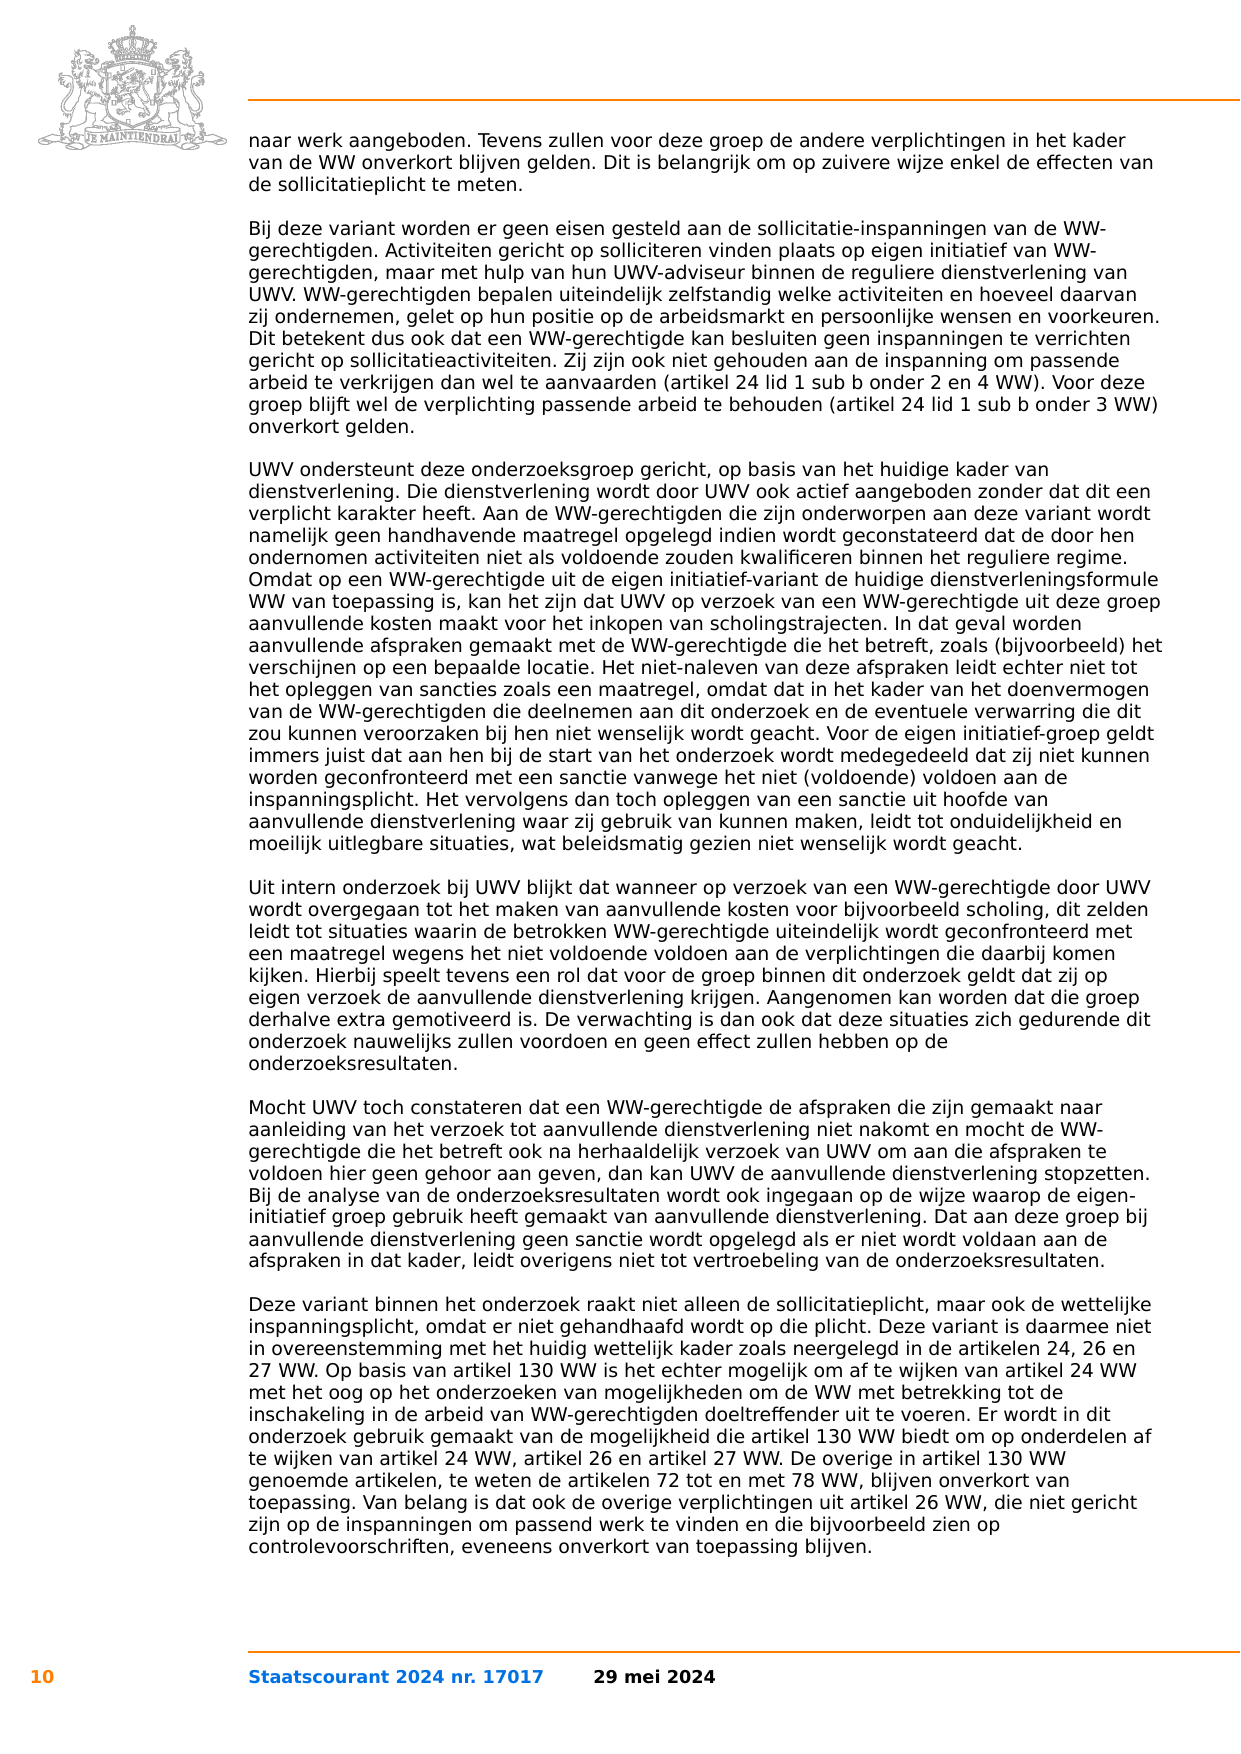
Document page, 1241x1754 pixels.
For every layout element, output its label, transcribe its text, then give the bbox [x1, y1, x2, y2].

text UWV ondersteunt deze onderzoeksgroep gericht, op basis van het huidige kader van dienstverlening. Die dienstverlening wordt door UWV ook actief aangeboden zonder dat dit een verplicht karakter heeft. Aan de WW-gerechtigden die zijn onderworpen aan deze variant wordt namelijk geen handhavende maatregel opgelegd indien wordt geconstateerd dat de door hen ondernomen activiteiten niet als voldoende zouden kwalificeren binnen het reguliere regime. Omdat op een WW-gerechtigde uit de eigen initiatief-variant de huidige dienstverleningsformule WW van toepassing is, kan het zijn dat UWV op verzoek van een WW-gerechtigde uit deze groep aanvullende kosten maakt voor het inkopen van scholingstrajecten. In dat geval worden aanvullende afspraken gemaakt met de WW-gerechtigde die het betreft, zoals (bijvoorbeeld) het verschijnen op een bepaalde locatie. Het niet-naleven van deze afspraken leidt echter niet tot het opleggen van sancties zoals een maatregel, omdat dat in het kader van het doenvermogen van de WW-gerechtigden die deelnemen aan dit onderzoek en de eventuele verwarring die dit zou kunnen veroorzaken bij hen niet wenselijk wordt geacht. Voor de eigen initiatief-groep geldt immers juist dat aan hen bij de start van het onderzoek wordt medegedeeld dat zij niet kunnen worden geconfronteerd met een sanctie vanwege het niet (voldoende) voldoen aan de inspanningsplicht. Het vervolgens dan toch opleggen van een sanctie uit hoofde van aanvullende dienstverlening waar zij gebruik van kunnen maken, leidt tot onduidelijkheid en moeilijk uitlegbare situaties, wat beleidsmatig gezien niet wenselijk wordt geacht. [248, 459, 1163, 855]
picture [38, 25, 227, 150]
text Uit intern onderzoek bij UWV blijkt dat wanneer op verzoek van een WW-gerechtigde door UWV wordt overgegaan tot het maken van aanvullende kosten voor bijvoorbeeld scholing, dit zelden leidt tot situaties waarin de betrokken WW-gerechtigde uiteindelijk wordt geconfronteerd met een maatregel wegens het niet voldoende voldoen aan de verplichtingen die daarbij komen kijken. Hierbij speelt tevens een rol dat voor de groep binnen dit onderzoek geldt dat zij op eigen verzoek de aanvullende dienstverlening krijgen. Aangenomen kan worden dat die groep derhalve extra gemotiveerd is. De verwachting is dan ook dat deze situaties zich gedurende dit onderzoek nauwelijks zullen voordoen en geen effect zullen hebben op de onderzoeksresultaten. [248, 877, 1163, 1075]
text Mocht UWV toch constateren dat een WW-gerechtigde de afspraken die zijn gemaakt naar aanleiding van het verzoek tot aanvullende dienstverlening niet nakomt en mocht de WW-gerechtigde die het betreft ook na herhaaldelijk verzoek van UWV om aan die afspraken te voldoen hier geen gehoor aan geven, dan kan UWV de aanvullende dienstverlening stopzetten. Bij de analyse van de onderzoeksresultaten wordt ook ingegaan op de wijze waarop de eigen-initiatief groep gebruik heeft gemaakt van aanvullende dienstverlening. Dat aan deze groep bij aanvullende dienstverlening geen sanctie wordt opgelegd als er niet wordt voldaan aan de afspraken in dat kader, leidt overigens niet tot vertroebeling van de onderzoeksresultaten. [248, 1097, 1163, 1272]
text Bij deze variant worden er geen eisen gesteld aan de sollicitatie-inspanningen van de WW-gerechtigden. Activiteiten gericht op solliciteren vinden plaats op eigen initiatief van WW-gerechtigden, maar met hulp van hun UWV-adviseur binnen de reguliere dienstverlening van UWV. WW-gerechtigden bepalen uiteindelijk zelfstandig welke activiteiten en hoeveel daarvan zij ondernemen, gelet op hun positie op de arbeidsmarkt en persoonlijke wensen en voorkeuren. Dit betekent dus ook dat een WW-gerechtigde kan besluiten geen inspanningen te verrichten gericht op sollicitatieactiviteiten. Zij zijn ook niet gehouden aan de inspanning om passende arbeid te verkrijgen dan wel te aanvaarden (artikel 24 lid 1 sub b onder 2 en 4 WW). Voor deze groep blijft wel de verplichting passende arbeid te behouden (artikel 24 lid 1 sub b onder 3 WW) onverkort gelden. [248, 218, 1163, 437]
text Deze variant binnen het onderzoek raakt niet alleen de sollicitatieplicht, maar ook de wettelijke inspanningsplicht, omdat er niet gehandhaafd wordt op die plicht. Deze variant is daarmee niet in overeenstemming met het huidig wettelijk kader zoals neergelegd in de artikelen 24, 26 en 27 WW. Op basis van artikel 130 WW is het echter mogelijk om af te wijken van artikel 24 WW met het oog op het onderzoeken van mogelijkheden om de WW met betrekking tot de inschakeling in de arbeid van WW-gerechtigden doeltreffender uit te voeren. Er wordt in dit onderzoek gebruik gemaakt van de mogelijkheid die artikel 130 WW biedt om op onderdelen af te wijken van artikel 24 WW, artikel 26 en artikel 27 WW. De overige in artikel 130 WW genoemde artikelen, te weten de artikelen 72 tot en met 78 WW, blijven onverkort van toepassing. Van belang is dat ook de overige verplichtingen uit artikel 26 WW, die niet gericht zijn op de inspanningen om passend werk te vinden en die bijvoorbeeld zien op controlevoorschriften, eveneens onverkort van toepassing blijven. [248, 1294, 1163, 1558]
text naar werk aangeboden. Tevens zullen voor deze groep de andere verplichtingen in het kader van de WW onverkort blijven gelden. Dit is belangrijk om op zuivere wijze enkel de effecten van de sollicitatieplicht te meten. [248, 130, 1163, 196]
